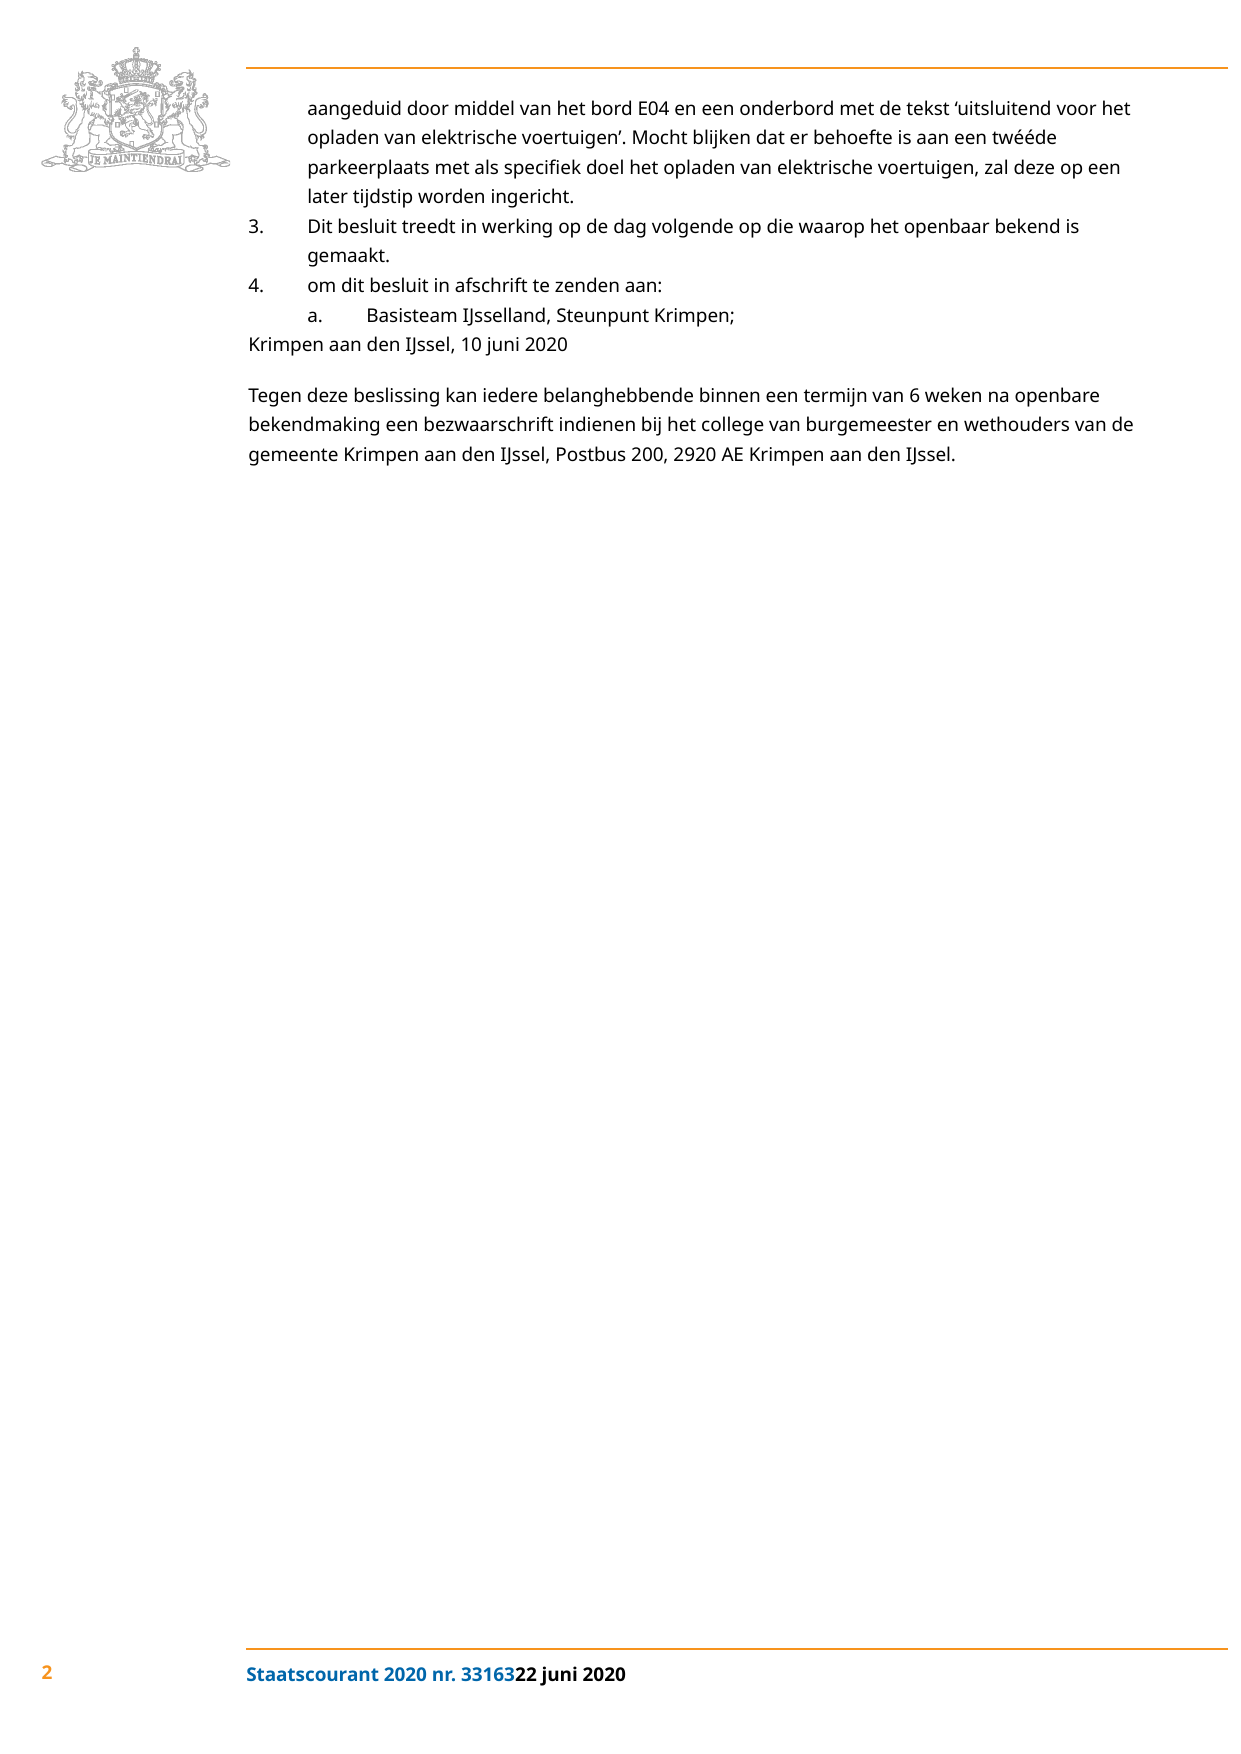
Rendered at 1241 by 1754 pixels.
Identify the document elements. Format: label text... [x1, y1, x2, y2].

text Tegen deze beslissing kan iedere belanghebbende binnen een termijn van 6 weken na openbare bekendmaking een bezwaarschrift indienen bij het college van burgemeester en wethouders van de gemeente Krimpen aan den IJssel, Postbus 200, 2920 AE Krimpen aan den IJssel. [248, 382, 1152, 467]
list om dit besluit in afschrift te zenden aan: [248, 272, 1152, 298]
picture [41, 47, 231, 172]
text Krimpen aan den IJssel, 10 juni 2020 [248, 331, 1152, 357]
list Dit besluit treedt in werking op de dag volgende op die waarop het openbaar bekend is gemaakt. [248, 213, 1152, 268]
list aangeduid door middel van het bord E04 en een onderbord met de tekst ‘uitsluitend voor het opladen van elektrische voertuigen’. Mocht blijken dat er behoefte is aan een twééde parkeerplaats met als specifiek doel het opladen van elektrische voertuigen, zal deze op een later tijdstip worden ingericht. [248, 95, 1152, 209]
list Basisteam IJsselland, Steunpunt Krimpen; [307, 302, 1152, 328]
